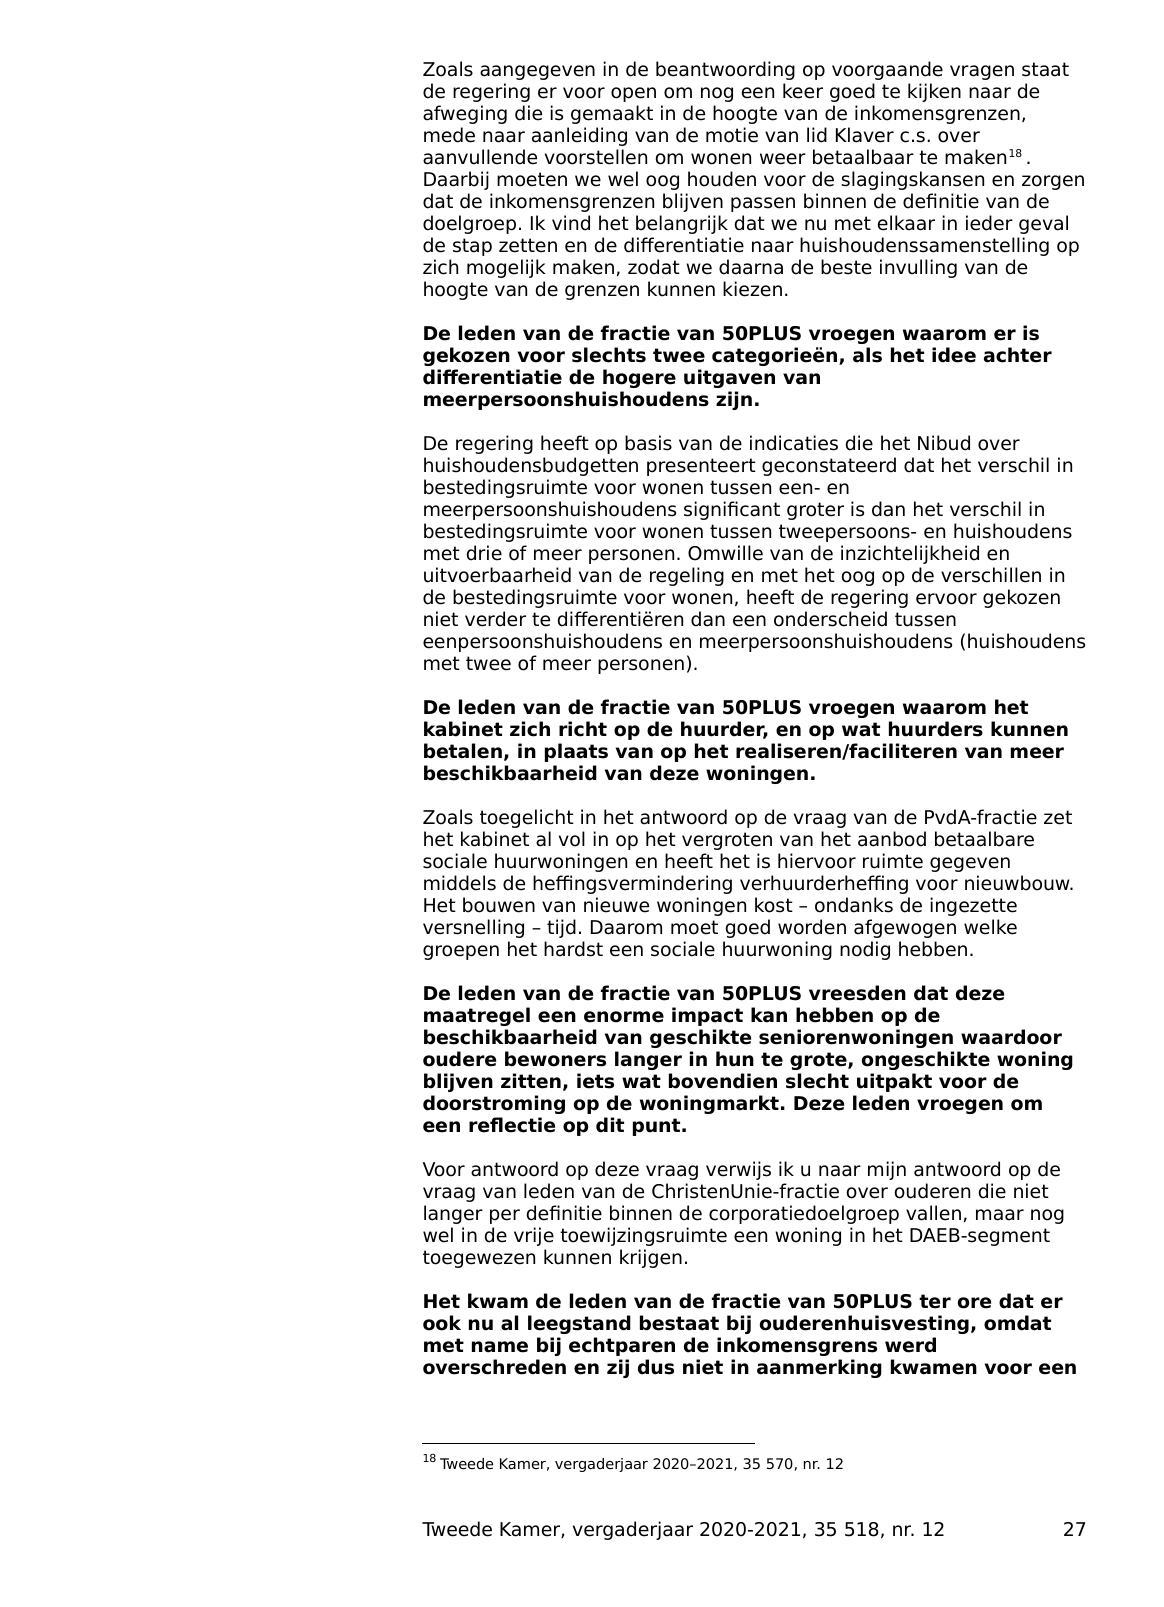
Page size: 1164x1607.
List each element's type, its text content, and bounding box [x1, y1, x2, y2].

text De leden van de fractie van 50PLUS vroegen waarom er is gekozen voor slechts twee categorieën, als het idee achter differentiatie de hogere uitgaven van meerpersoonshuishoudens zijn. [422, 323, 1087, 411]
text De leden van de fractie van 50PLUS vreesden dat deze maatregel een enorme impact kan hebben op de beschikbaarheid van geschikte seniorenwoningen waardoor oudere bewoners langer in hun te grote, ongeschikte woning blijven zitten, iets wat bovendien slecht uitpakt voor de doorstroming op de woningmarkt. Deze leden vroegen om een reflectie op dit punt. [422, 983, 1087, 1137]
text Tweede Kamer, vergaderjaar 2020–2021, 35 570, nr. 12 [422, 1452, 1087, 1474]
text De leden van de fractie van 50PLUS vroegen waarom het kabinet zich richt op de huurder, en op wat huurders kunnen betalen, in plaats van op het realiseren/faciliteren van meer beschikbaarheid van deze woningen. [422, 697, 1087, 785]
text Zoals toegelicht in het antwoord op de vraag van de PvdA-fractie zet het kabinet al vol in op het vergroten van het aanbod betaalbare sociale huurwoningen en heeft het is hiervoor ruimte gegeven middels de heffingsvermindering verhuurderheffing voor nieuwbouw. Het bouwen van nieuwe woningen kost – ondanks de ingezette versnelling – tijd. Daarom moet goed worden afgewogen welke groepen het hardst een sociale huurwoning nodig hebben. [422, 807, 1087, 961]
text Voor antwoord op deze vraag verwijs ik u naar mijn antwoord op de vraag van leden van de ChristenUnie-fractie over ouderen die niet langer per definitie binnen de corporatiedoelgroep vallen, maar nog wel in de vrije toewijzingsruimte een woning in het DAEB-segment toegewezen kunnen krijgen. [422, 1159, 1087, 1269]
text De regering heeft op basis van de indicaties die het Nibud over huishoudensbudgetten presenteert geconstateerd dat het verschil in bestedingsruimte voor wonen tussen een- en meerpersoonshuishoudens significant groter is dan het verschil in bestedingsruimte voor wonen tussen tweepersoons- en huishoudens met drie of meer personen. Omwille van de inzichtelijkheid en uitvoerbaarheid van de regeling en met het oog op de verschillen in de bestedingsruimte voor wonen, heeft de regering ervoor gekozen niet verder te differentiëren dan een onderscheid tussen eenpersoonshuishoudens en meerpersoonshuishoudens (huishoudens met twee of meer personen). [422, 433, 1087, 675]
text Het kwam de leden van de fractie van 50PLUS ter ore dat er ook nu al leegstand bestaat bij ouderenhuisvesting, omdat met name bij echtparen de inkomensgrens werd overschreden en zij dus niet in aanmerking kwamen voor een [422, 1291, 1087, 1379]
text Zoals aangegeven in de beantwoording op voorgaande vragen staat de regering er voor open om nog een keer goed te kijken naar de afweging die is gemaakt in de hoogte van de inkomensgrenzen, mede naar aanleiding van de motie van lid Klaver c.s. over aanvullende voorstellen om wonen weer betaalbaar te maken. Daarbij moeten we wel oog houden voor de slagingskansen en zorgen dat de inkomensgrenzen blijven passen binnen de definitie van de doelgroep. Ik vind het belangrijk dat we nu met elkaar in ieder geval de stap zetten en de differentiatie naar huishoudenssamenstelling op zich mogelijk maken, zodat we daarna de beste invulling van de hoogte van de grenzen kunnen kiezen. [422, 59, 1087, 301]
